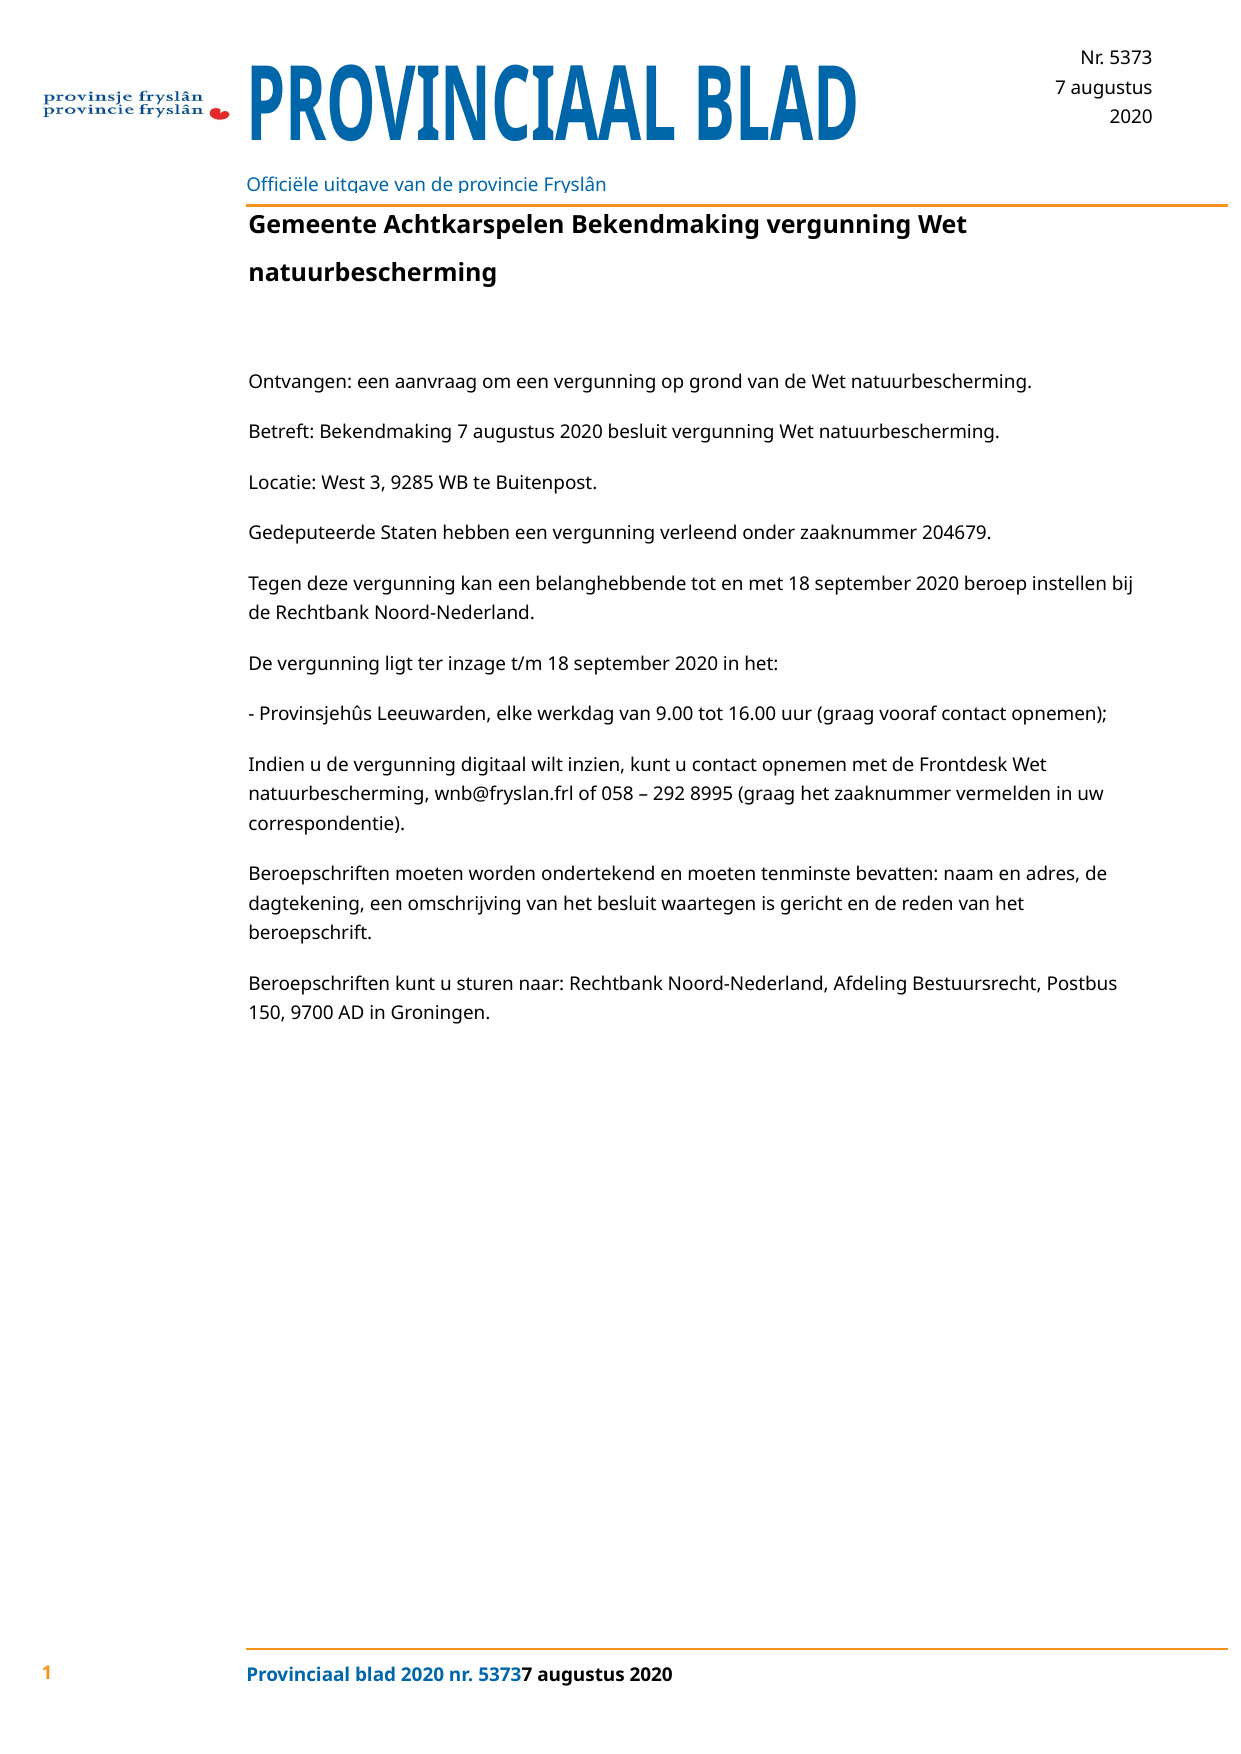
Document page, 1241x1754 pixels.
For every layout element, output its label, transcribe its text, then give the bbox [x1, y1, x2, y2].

text - Provinsjehûs Leeuwarden, elke werkdag van 9.00 tot 16.00 uur (graag vooraf contact opnemen); [248, 700, 1152, 726]
text Ontvangen: een aanvraag om een vergunning op grond van de Wet natuurbescherming. [248, 368, 1152, 394]
text De vergunning ligt ter inzage t/m 18 september 2020 in het: [248, 650, 1152, 676]
picture [41, 47, 231, 172]
text Gemeente Achtkarspelen Bekendmaking vergunning Wet natuurbescherming [248, 207, 1152, 288]
text Gedeputeerde Staten hebben een vergunning verleend onder zaaknummer 204679. [248, 519, 1152, 545]
text Locatie: West 3, 9285 WB te Buitenpost. [248, 469, 1152, 495]
text Indien u de vergunning digitaal wilt inzien, kunt u contact opnemen met de Frontdesk Wet natuurbescherming, wnb@fryslan.frl of 058 – 292 8995 (graag het zaaknummer vermelden in uw correspondentie). [248, 751, 1152, 836]
text Beroepschriften kunt u sturen naar: Rechtbank Noord-Nederland, Afdeling Bestuursrecht, Postbus 150, 9700 AD in Groningen. [248, 970, 1152, 1025]
text Betreft: Bekendmaking 7 augustus 2020 besluit vergunning Wet natuurbescherming. [248, 419, 1152, 444]
text Beroepschriften moeten worden ondertekend en moeten tenminste bevatten: naam en adres, de dagtekening, een omschrijving van het besluit waartegen is gericht en de reden van het beroepschrift. [248, 860, 1152, 945]
text Tegen deze vergunning kan een belanghebbende tot en met 18 september 2020 beroep instellen bij de Rechtbank Noord-Nederland. [248, 570, 1152, 625]
